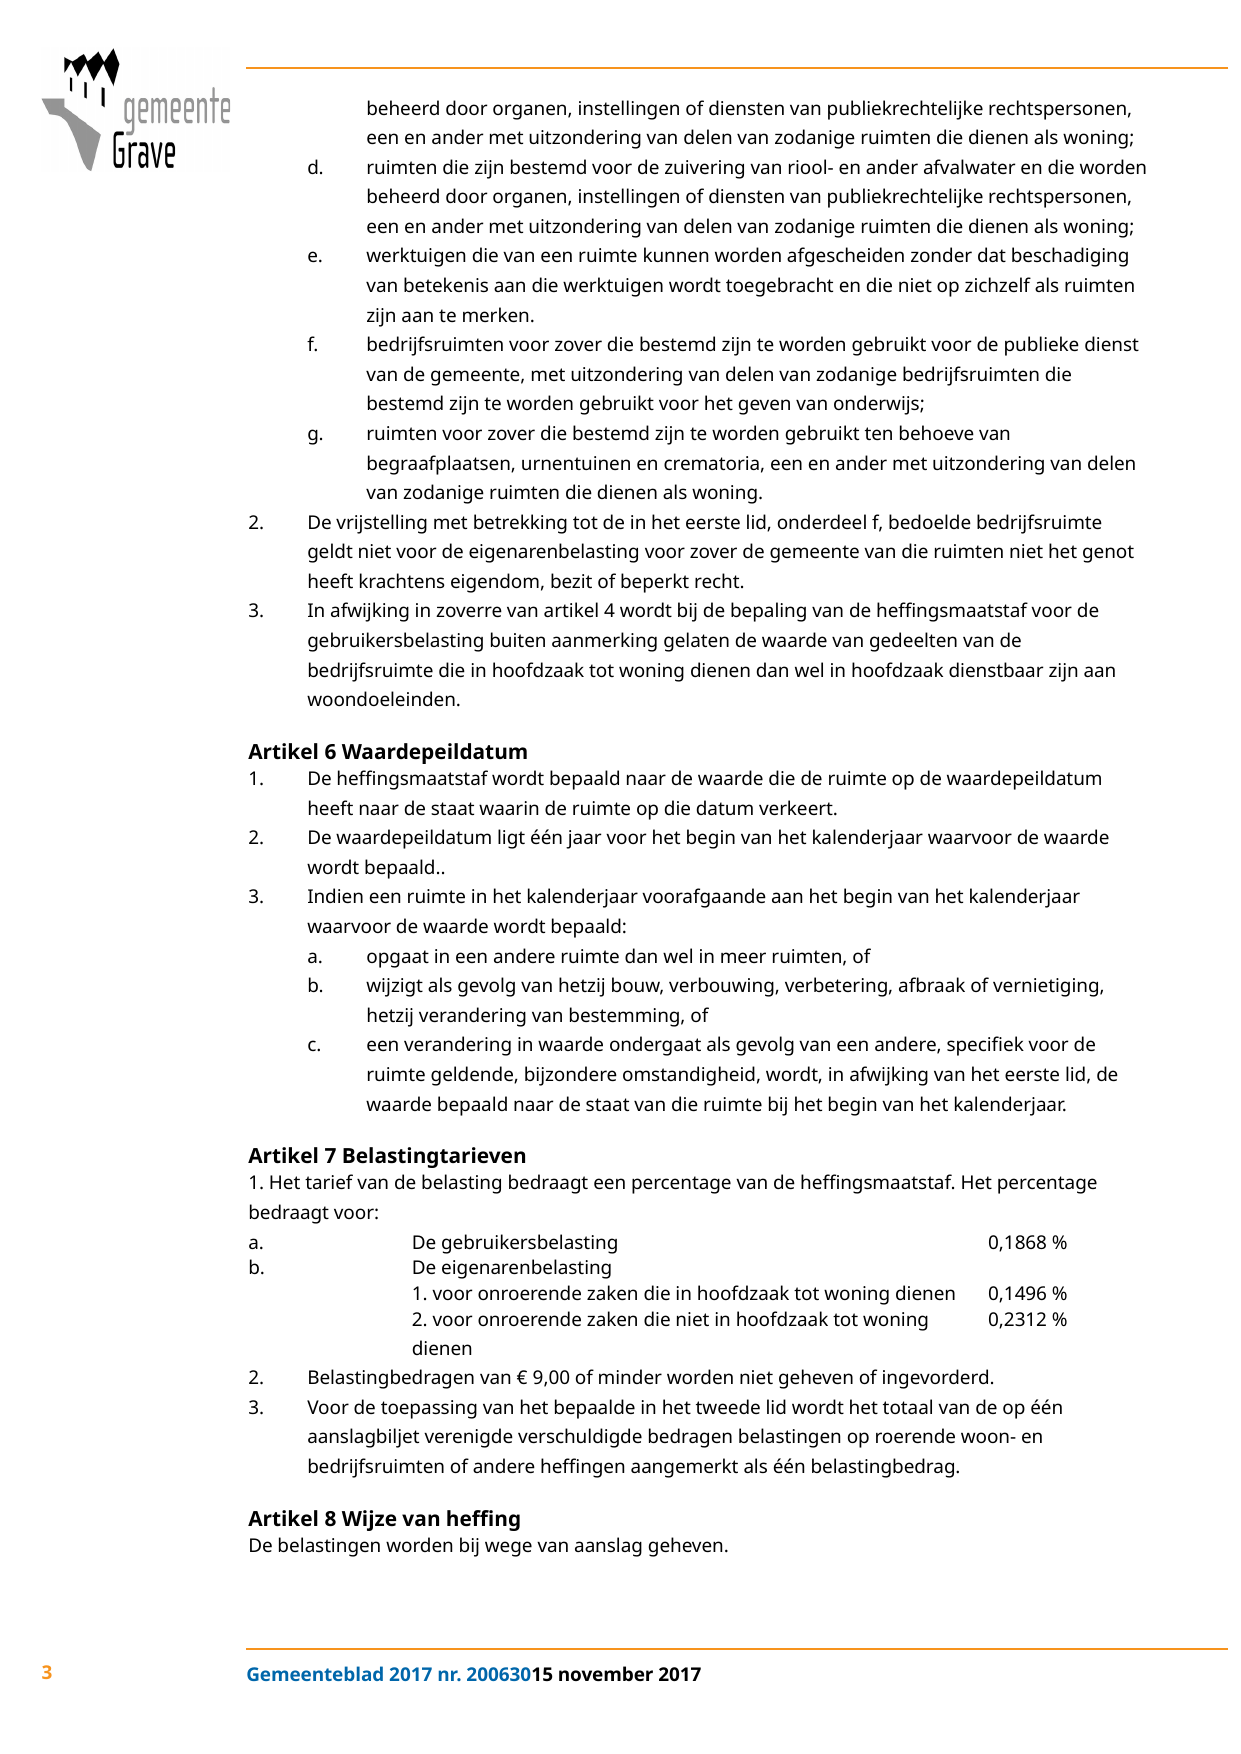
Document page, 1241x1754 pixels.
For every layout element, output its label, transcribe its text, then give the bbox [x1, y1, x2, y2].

table_cell 1. voor onroerende zaken die in hoofdzaak tot woning dienen [412, 1280, 988, 1306]
list bedrijfsruimten voor zover die bestemd zijn te worden gebruikt voor de publieke dienst van de gemeente, met uitzondering van delen van zodanige bedrijfsruimten die bestemd zijn te worden gebruikt voor het geven van onderwijs; [307, 331, 1152, 416]
list ruimten die zijn bestemd voor de zuivering van riool- en ander afvalwater en die worden beheerd door organen, instellingen of diensten van publiekrechtelijke rechtspersonen, een en ander met uitzondering van delen van zodanige ruimten die dienen als woning; [307, 154, 1152, 239]
list beheerd door organen, instellingen of diensten van publiekrechtelijke rechtspersonen, een en ander met uitzondering van delen van zodanige ruimten die dienen als woning; [307, 95, 1152, 150]
list wijzigt als gevolg van hetzij bouw, verbouwing, verbetering, afbraak of vernietiging, hetzij verandering van bestemming, of [307, 972, 1152, 1028]
list ruimten voor zover die bestemd zijn te worden gebruikt ten behoeve van begraafplaatsen, urnentuinen en crematoria, een en ander met uitzondering van delen van zodanige ruimten die dienen als woning. [307, 420, 1152, 505]
table_cell [248, 1306, 412, 1361]
list De waardepeildatum ligt één jaar voor het begin van het kalenderjaar waarvoor de waarde wordt bepaald.. [248, 824, 1152, 880]
text Artikel 8 Wijze van heffing [248, 1504, 1152, 1532]
table_header De gebruikersbelasting [412, 1229, 988, 1254]
list opgaat in een andere ruimte dan wel in meer ruimten, of [307, 943, 1152, 968]
text Artikel 7 Belastingtarieven [248, 1141, 1152, 1169]
table_cell b. [248, 1255, 412, 1280]
table_cell [988, 1255, 1152, 1280]
list Indien een ruimte in het kalenderjaar voorafgaande aan het begin van het kalenderjaar waarvoor de waarde wordt bepaald: [248, 884, 1152, 939]
text Artikel 6 Waardepeildatum [248, 737, 1152, 765]
list Voor de toepassing van het bepaalde in het tweede lid wordt het totaal van de op één aanslagbiljet verenigde verschuldigde bedragen belastingen op roerende woon- en bedrijfsruimten of andere heffingen aangemerkt als één belastingbedrag. [248, 1394, 1152, 1479]
list De heffingsmaatstaf wordt bepaald naar de waarde die de ruimte op de waardepeildatum heeft naar de staat waarin de ruimte op die datum verkeert. [248, 765, 1152, 821]
list De vrijstelling met betrekking tot de in het eerste lid, onderdeel f, bedoelde bedrijfsruimte geldt niet voor de eigenarenbelasting voor zover de gemeente van die ruimten niet het genot heeft krachtens eigendom, bezit of beperkt recht. [248, 509, 1152, 594]
list In afwijking in zoverre van artikel 4 wordt bij de bepaling van de heffingsmaatstaf voor de gebruikersbelasting buiten aanmerking gelaten de waarde van gedeelten van de bedrijfsruimte die in hoofdzaak tot woning dienen dan wel in hoofdzaak dienstbaar zijn aan woondoeleinden. [248, 598, 1152, 712]
table_cell [248, 1280, 412, 1306]
text De belastingen worden bij wege van aanslag geheven. [248, 1532, 1152, 1558]
list Belastingbedragen van € 9,00 of minder worden niet geheven of ingevorderd. [248, 1364, 1152, 1390]
list werktuigen die van een ruimte kunnen worden afgescheiden zonder dat beschadiging van betekenis aan die werktuigen wordt toegebracht en die niet op zichzelf als ruimten zijn aan te merken. [307, 243, 1152, 328]
table_cell 2. voor onroerende zaken die niet in hoofdzaak tot woning dienen [412, 1306, 988, 1361]
list een verandering in waarde ondergaat als gevolg van een andere, specifiek voor de ruimte geldende, bijzondere omstandigheid, wordt, in afwijking van het eerste lid, de waarde bepaald naar de staat van die ruimte bij het begin van het kalenderjaar. [307, 1032, 1152, 1116]
table_cell De eigenarenbelasting [412, 1255, 988, 1280]
table_header 0,1868 % [988, 1229, 1152, 1254]
table_cell 0,1496 % [988, 1280, 1152, 1306]
table_cell 0,2312 % [988, 1306, 1152, 1361]
text 1. Het tarief van de belasting bedraagt een percentage van de heffingsmaatstaf. Het percentage bedraagt voor: [248, 1169, 1152, 1225]
table_header a. [248, 1229, 412, 1254]
picture [41, 47, 231, 172]
